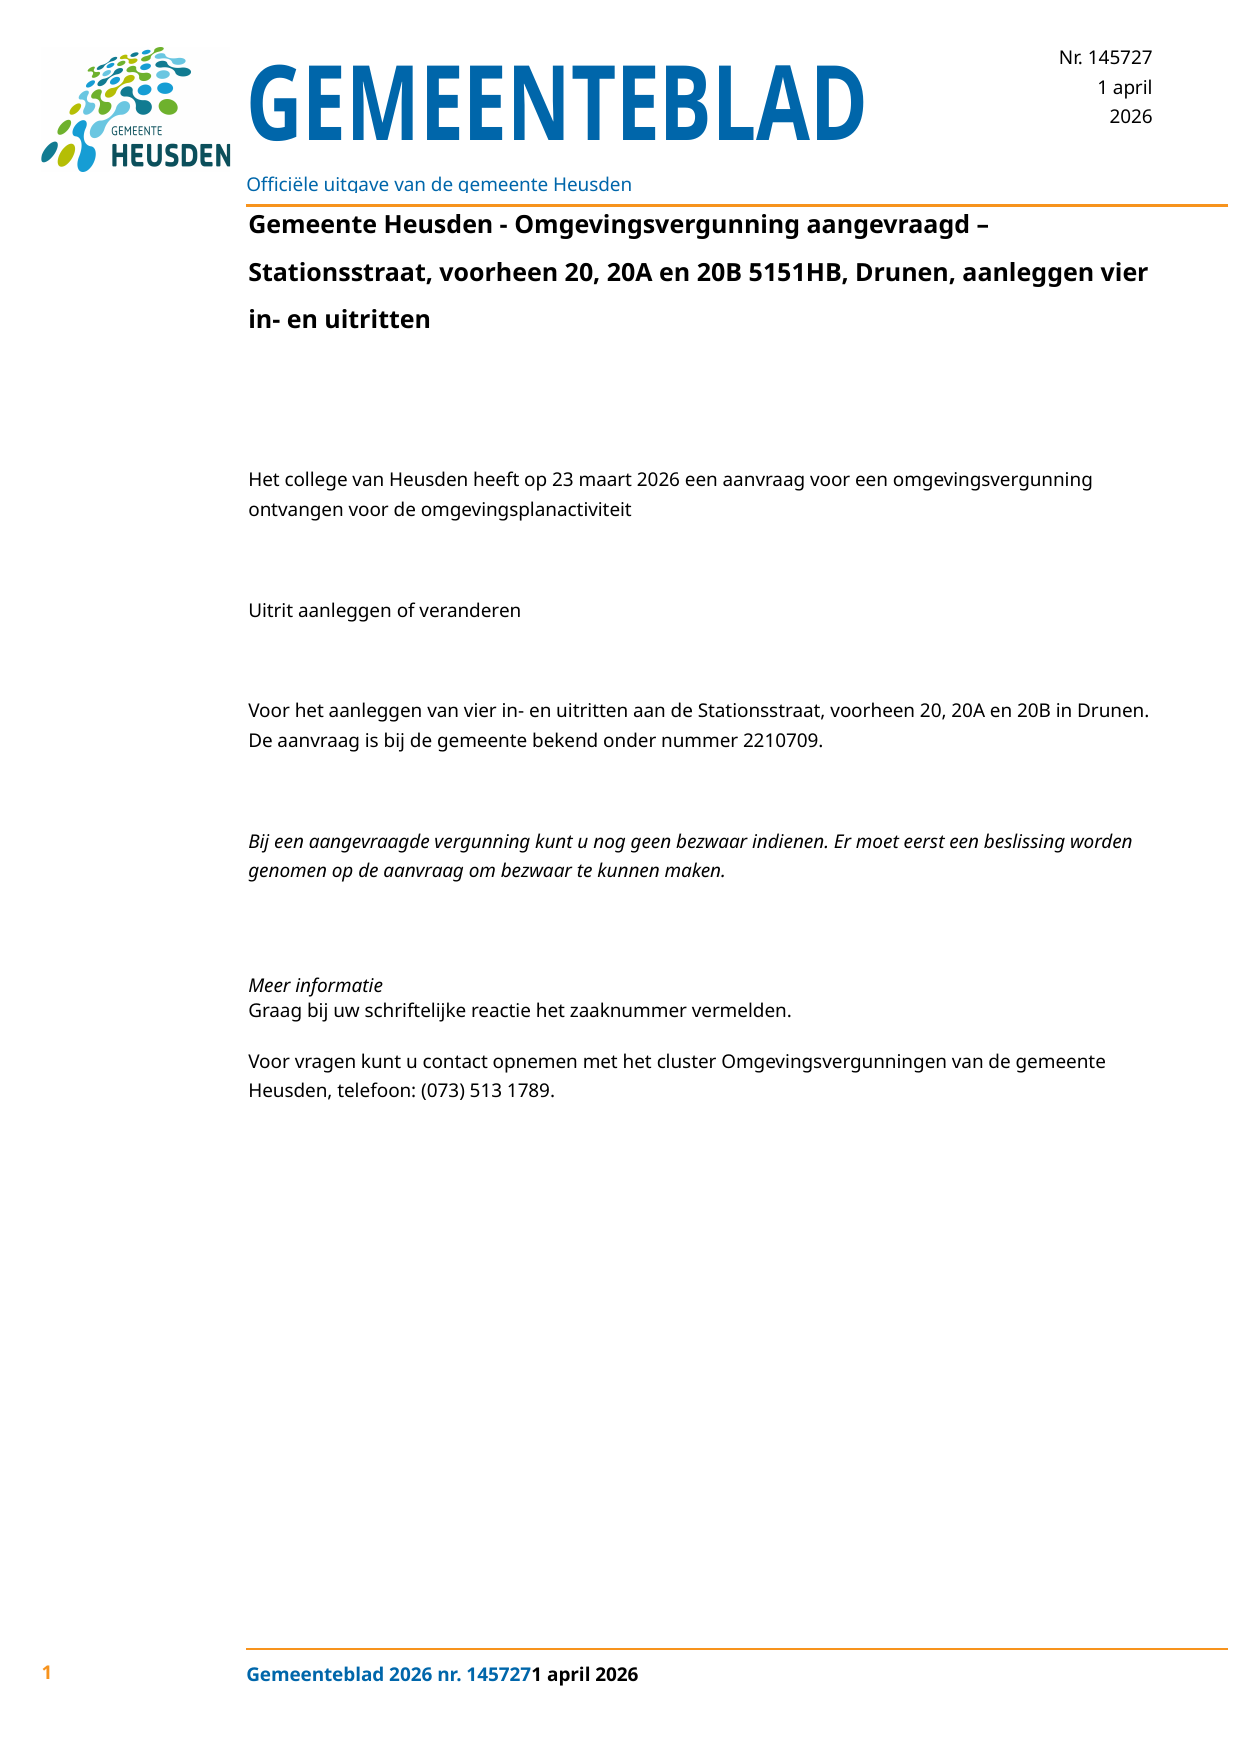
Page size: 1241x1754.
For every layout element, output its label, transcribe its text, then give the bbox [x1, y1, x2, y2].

text Gemeente Heusden - Omgevingsvergunning aangevraagd – Stationsstraat, voorheen 20, 20A en 20B 5151HB, Drunen, aanleggen vier in- en uitritten [248, 207, 1152, 336]
text Graag bij uw schriftelijke reactie het zaaknummer vermelden. [248, 998, 1152, 1023]
text Meer informatie [248, 972, 1152, 998]
text Het college van Heusden heeft op 23 maart 2026 een aanvraag voor een omgevingsvergunning ontvangen voor de omgevingsplanactiviteit [248, 466, 1152, 522]
text Bij een aangevraagde vergunning kunt u nog geen bezwaar indienen. Er moet eerst een beslissing worden genomen op de aanvraag om bezwaar te kunnen maken. [248, 828, 1152, 883]
picture [41, 47, 231, 172]
text Voor vragen kunt u contact opnemen met het cluster Omgevingsvergunningen van de gemeente Heusden, telefoon: (073) 513 1789. [248, 1048, 1152, 1103]
text Uitrit aanleggen of veranderen [248, 597, 1152, 622]
text Voor het aanleggen van vier in- en uitritten aan de Stationsstraat, voorheen 20, 20A en 20B in Drunen. De aanvraag is bij de gemeente bekend onder nummer 2210709. [248, 698, 1152, 753]
